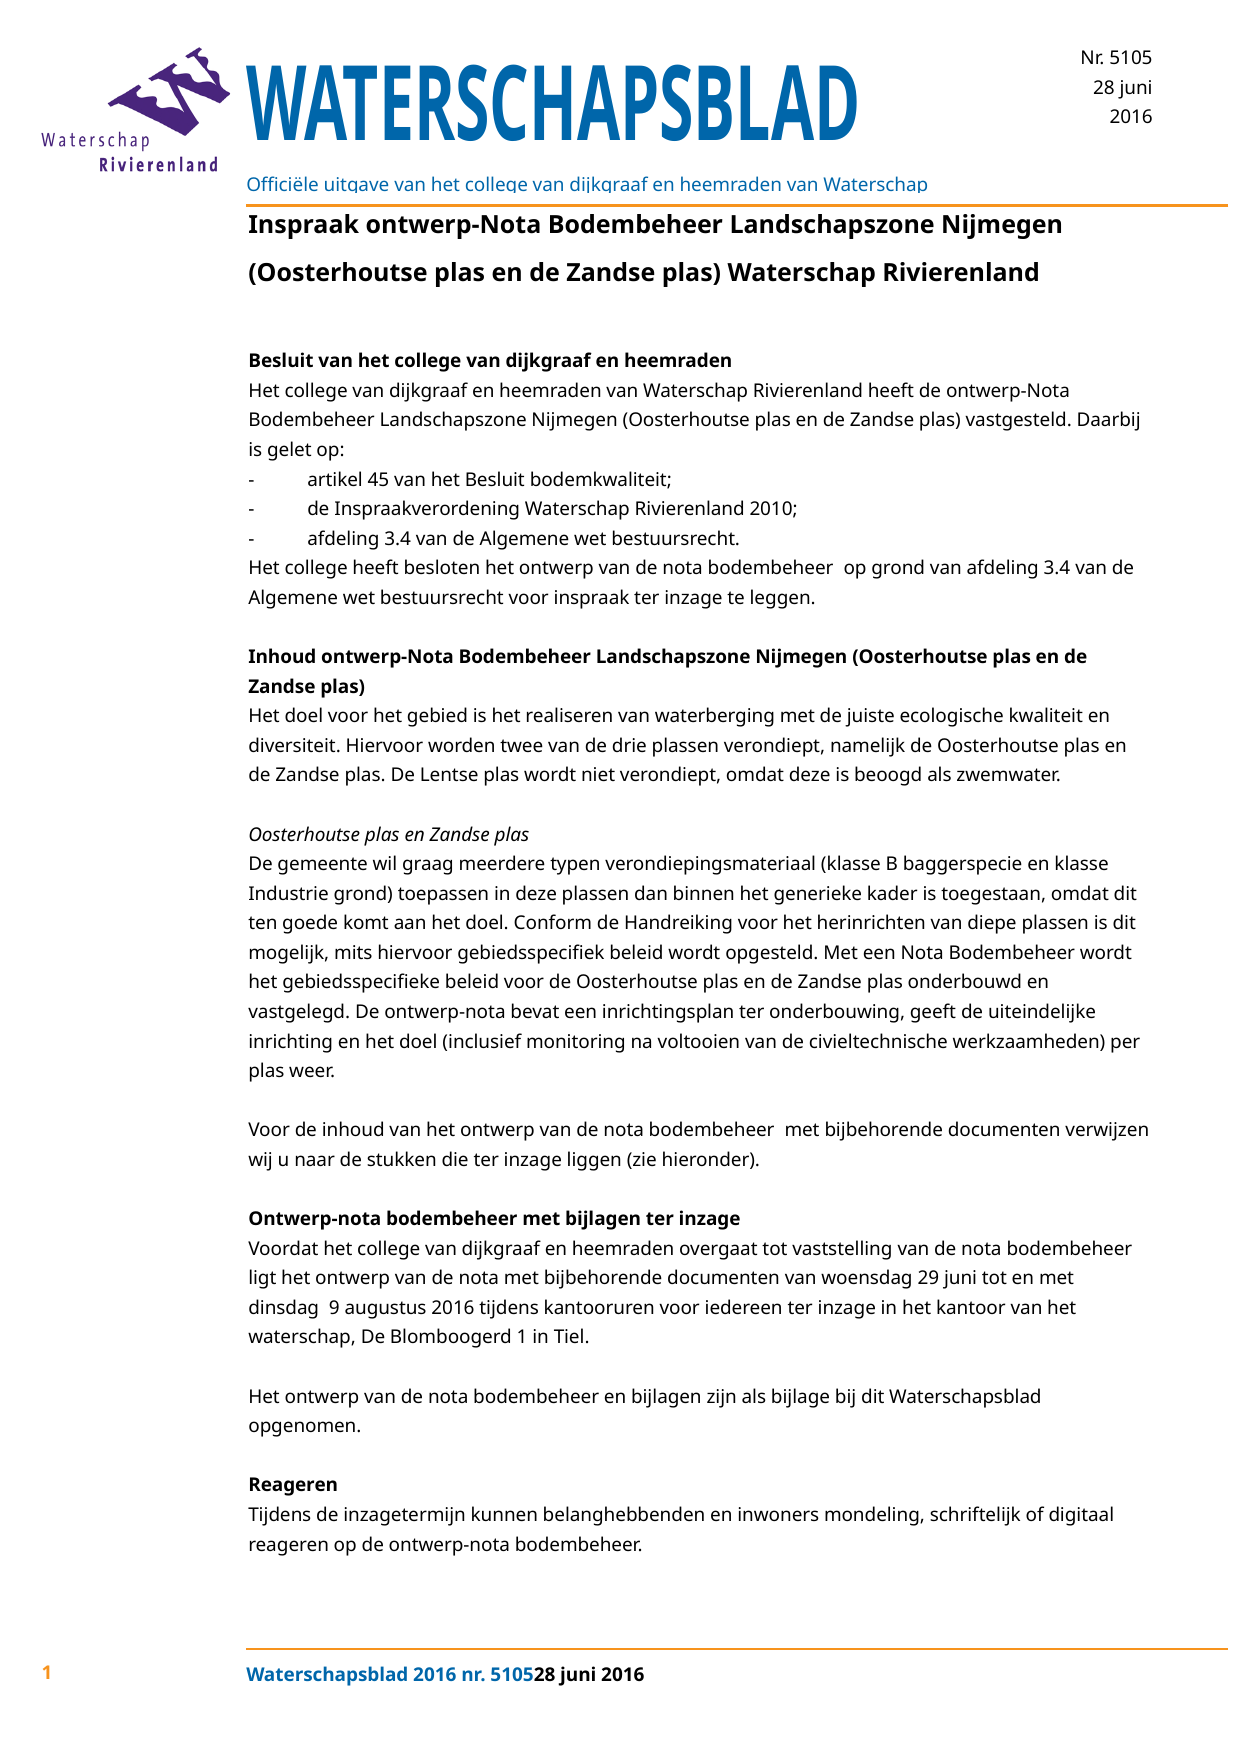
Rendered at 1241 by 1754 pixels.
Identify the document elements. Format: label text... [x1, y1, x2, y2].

text De gemeente wil graag meerdere typen verondiepingsmateriaal (klasse B baggerspecie en klasse Industrie grond) toepassen in deze plassen dan binnen het generieke kader is toegestaan, omdat dit ten goede komt aan het doel. Conform de Handreiking voor het herinrichten van diepe plassen is dit mogelijk, mits hiervoor gebiedsspecifiek beleid wordt opgesteld. Met een Nota Bodembeheer wordt het gebiedsspecifieke beleid voor de Oosterhoutse plas en de Zandse plas onderbouwd en vastgelegd. De ontwerp-nota bevat een inrichtingsplan ter onderbouwing, geeft de uiteindelijke inrichting en het doel (inclusief monitoring na voltooien van de civieltechnische werkzaamheden) per plas weer. [248, 850, 1152, 1083]
list de Inspraakverordening Waterschap Rivierenland 2010; [248, 495, 1152, 521]
list afdeling 3.4 van de Algemene wet bestuursrecht. [248, 525, 1152, 551]
text Inspraak ontwerp-Nota Bodembeheer Landschapszone Nijmegen (Oosterhoutse plas en de Zandse plas) Waterschap Rivierenland [248, 207, 1152, 288]
text Besluit van het college van dijkgraaf en heemraden [248, 347, 1152, 373]
text Inhoud ontwerp-Nota Bodembeheer Landschapszone Nijmegen (Oosterhoutse plas en de Zandse plas) [248, 643, 1152, 699]
text Het college heeft besloten het ontwerp van de nota bodembeheer op grond van afdeling 3.4 van de Algemene wet bestuursrecht voor inspraak ter inzage te leggen. [248, 554, 1152, 610]
text Reageren [248, 1472, 1152, 1497]
text Oosterhoutse plas en Zandse plas [248, 821, 1152, 847]
text Het college van dijkgraaf en heemraden van Waterschap Rivierenland heeft de ontwerp-Nota Bodembeheer Landschapszone Nijmegen (Oosterhoutse plas en de Zandse plas) vastgesteld. Daarbij is gelet op: [248, 377, 1152, 462]
text Voordat het college van dijkgraaf en heemraden overgaat tot vaststelling van de nota bodembeheer ligt het ontwerp van de nota met bijbehorende documenten van woensdag 29 juni tot en met dinsdag 9 augustus 2016 tijdens kantooruren voor iedereen ter inzage in het kantoor van het waterschap, De Blomboogerd 1 in Tiel. [248, 1235, 1152, 1349]
list artikel 45 van het Besluit bodemkwaliteit; [248, 466, 1152, 492]
text Tijdens de inzagetermijn kunnen belanghebbenden en inwoners mondeling, schriftelijk of digitaal reageren op de ontwerp-nota bodembeheer. [248, 1501, 1152, 1557]
picture [41, 47, 231, 172]
text Het doel voor het gebied is het realiseren van waterberging met de juiste ecologische kwaliteit en diversiteit. Hiervoor worden twee van de drie plassen verondiept, namelijk de Oosterhoutse plas en de Zandse plas. De Lentse plas wordt niet verondiept, omdat deze is beoogd als zwemwater. [248, 702, 1152, 787]
text Ontwerp-nota bodembeheer met bijlagen ter inzage [248, 1205, 1152, 1231]
text Het ontwerp van de nota bodembeheer en bijlagen zijn als bijlage bij dit Waterschapsblad opgenomen. [248, 1383, 1152, 1438]
text Voor de inhoud van het ontwerp van de nota bodembeheer met bijbehorende documenten verwijzen wij u naar de stukken die ter inzage liggen (zie hieronder). [248, 1117, 1152, 1172]
